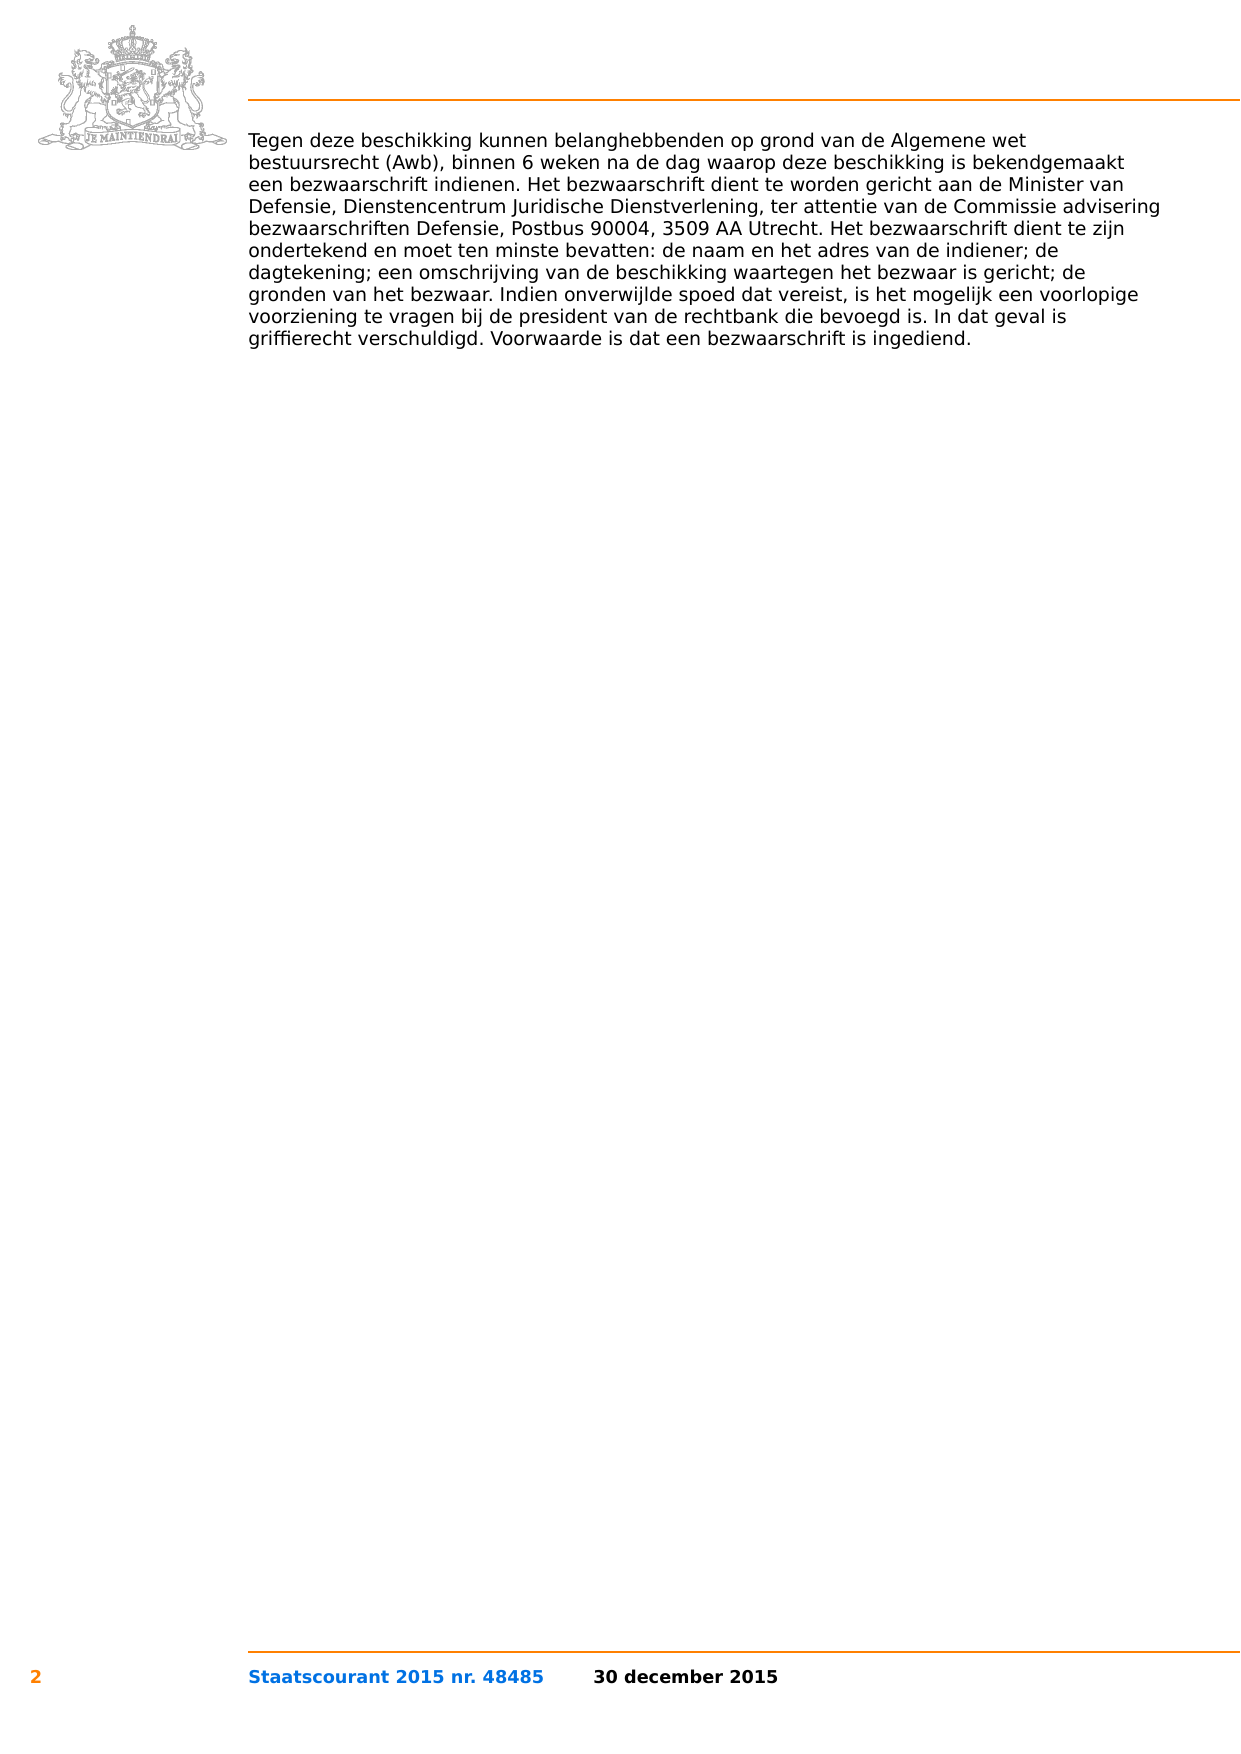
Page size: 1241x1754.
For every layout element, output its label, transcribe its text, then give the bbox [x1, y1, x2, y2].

text Tegen deze beschikking kunnen belanghebbenden op grond van de Algemene wet bestuursrecht (Awb), binnen 6 weken na de dag waarop deze beschikking is bekendgemaakt een bezwaarschrift indienen. Het bezwaarschrift dient te worden gericht aan de Minister van Defensie, Dienstencentrum Juridische Dienstverlening, ter attentie van de Commissie advisering bezwaarschriften Defensie, Postbus 90004, 3509 AA Utrecht. Het bezwaarschrift dient te zijn ondertekend en moet ten minste bevatten: de naam en het adres van de indiener; de dagtekening; een omschrijving van de beschikking waartegen het bezwaar is gericht; de gronden van het bezwaar. Indien onverwijlde spoed dat vereist, is het mogelijk een voorlopige voorziening te vragen bij de president van de rechtbank die bevoegd is. In dat geval is griffierecht verschuldigd. Voorwaarde is dat een bezwaarschrift is ingediend. [248, 130, 1163, 350]
picture [38, 25, 227, 150]
